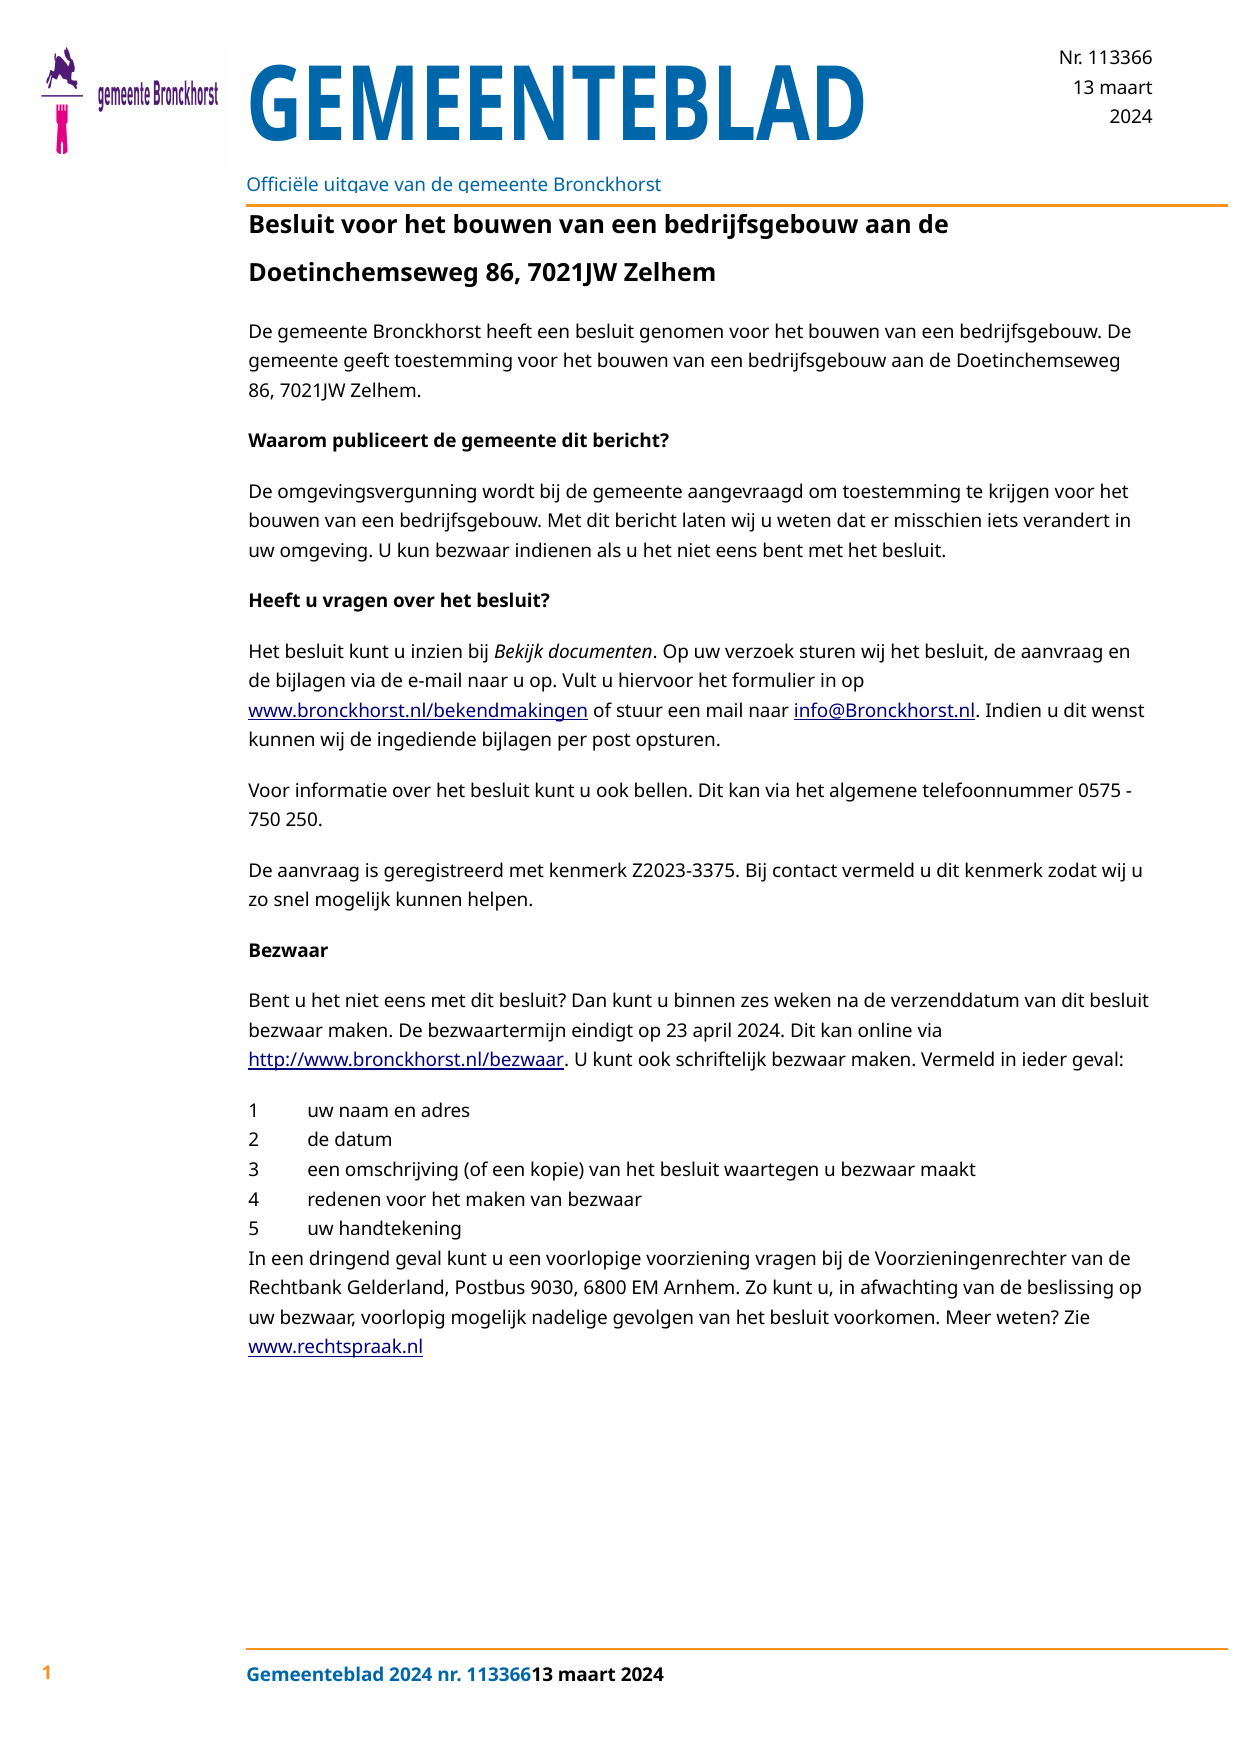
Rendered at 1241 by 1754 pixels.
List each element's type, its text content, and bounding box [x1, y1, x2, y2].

text Voor informatie over het besluit kunt u ook bellen. Dit kan via het algemene telefoonnummer 0575 - 750 250. [248, 777, 1152, 832]
text De aanvraag is geregistreerd met kenmerk Z2023-3375. Bij contact vermeld u dit kenmerk zodat wij u zo snel mogelijk kunnen helpen. [248, 857, 1152, 912]
text Besluit voor het bouwen van een bedrijfsgebouw aan de Doetinchemseweg 86, 7021JW Zelhem [248, 207, 1152, 288]
list een omschrijving (of een kopie) van het besluit waartegen u bezwaar maakt [248, 1156, 1152, 1182]
text Heeft u vragen over het besluit? [248, 587, 1152, 613]
text Bent u het niet eens met dit besluit? Dan kunt u binnen zes weken na de verzenddatum van dit besluit bezwaar maken. De bezwaartermijn eindigt op 23 april 2024. Dit kan online via http://www.bronckhorst.nl/bezwaar. U kunt ook schriftelijk bezwaar maken. Vermeld in ieder geval: [248, 987, 1152, 1072]
text In een dringend geval kunt u een voorlopige voorziening vragen bij de Voorzieningenrechter van de Rechtbank Gelderland, Postbus 9030, 6800 EM Arnhem. Zo kunt u, in afwachting van de beslissing op uw bezwaar, voorlopig mogelijk nadelige gevolgen van het besluit voorkomen. Meer weten? Zie www.rechtspraak.nl [248, 1245, 1152, 1359]
picture [41, 47, 231, 172]
list redenen voor het maken van bezwaar [248, 1186, 1152, 1212]
text Waarom publiceert de gemeente dit bericht? [248, 427, 1152, 453]
text De gemeente Bronckhorst heeft een besluit genomen voor het bouwen van een bedrijfsgebouw. De gemeente geeft toestemming voor het bouwen van een bedrijfsgebouw aan de Doetinchemseweg 86, 7021JW Zelhem. [248, 318, 1152, 403]
list de datum [248, 1127, 1152, 1152]
list uw handtekening [248, 1215, 1152, 1241]
list uw naam en adres [248, 1097, 1152, 1123]
text De omgevingsvergunning wordt bij de gemeente aangevraagd om toestemming te krijgen voor het bouwen van een bedrijfsgebouw. Met dit bericht laten wij u weten dat er misschien iets verandert in uw omgeving. U kun bezwaar indienen als u het niet eens bent met het besluit. [248, 478, 1152, 563]
text Bezwaar [248, 937, 1152, 963]
text Het besluit kunt u inzien bij Bekijk documenten. Op uw verzoek sturen wij het besluit, de aanvraag en de bijlagen via de e-mail naar u op. Vult u hiervoor het formulier in op www.bronckhorst.nl/bekendmakingen of stuur een mail naar info@Bronckhorst.nl. Indien u dit wenst kunnen wij de ingediende bijlagen per post opsturen. [248, 638, 1152, 752]
